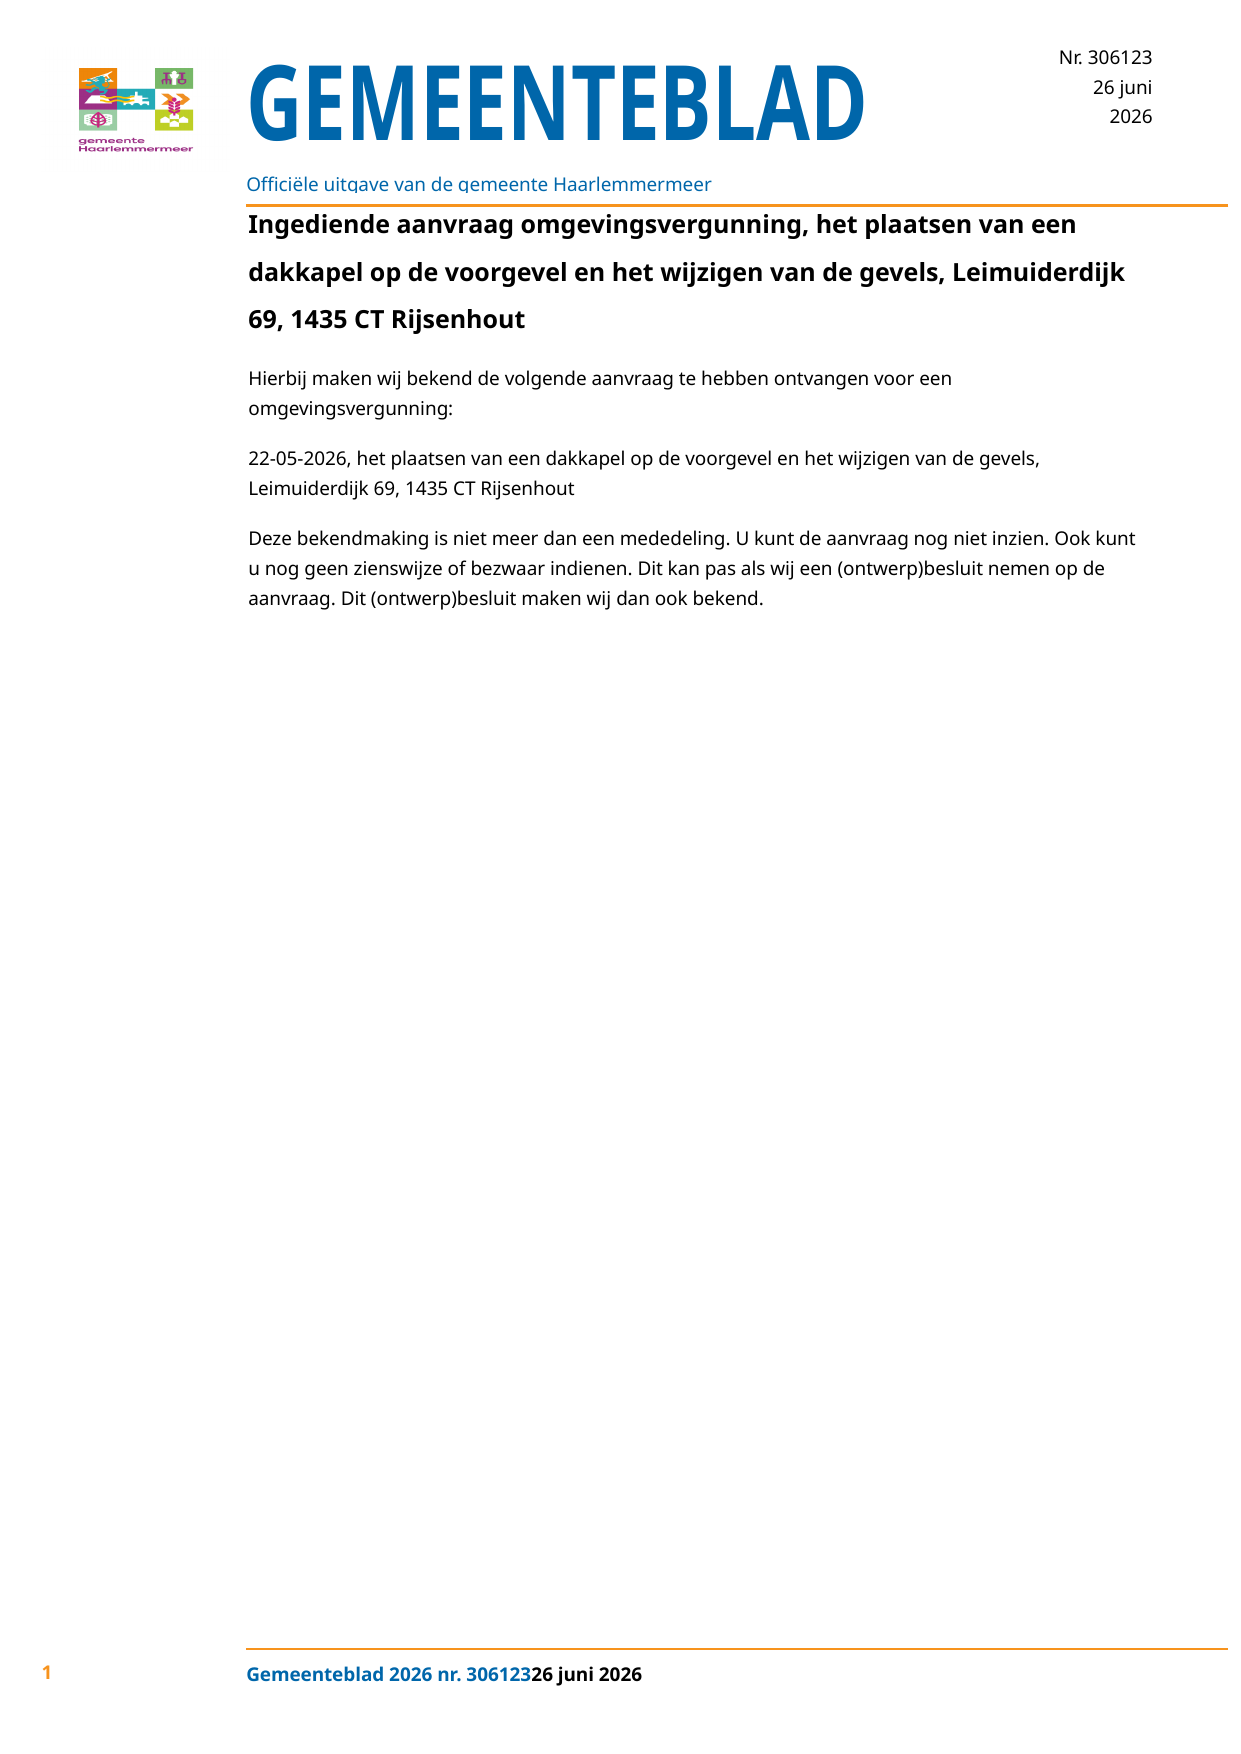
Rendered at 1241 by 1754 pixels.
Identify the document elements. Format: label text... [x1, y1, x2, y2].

text 22-05-2026, het plaatsen van een dakkapel op de voorgevel en het wijzigen van de gevels, Leimuiderdijk 69, 1435 CT Rijsenhout [248, 446, 1152, 501]
text Ingediende aanvraag omgevingsvergunning, het plaatsen van een dakkapel op de voorgevel en het wijzigen van de gevels, Leimuiderdijk 69, 1435 CT Rijsenhout [248, 207, 1152, 336]
text Deze bekendmaking is niet meer dan een mededeling. U kunt de aanvraag nog niet inzien. Ook kunt u nog geen zienswijze of bezwaar indienen. Dit kan pas als wij een (ontwerp)besluit nemen op de aanvraag. Dit (ontwerp)besluit maken wij dan ook bekend. [248, 526, 1152, 610]
picture [41, 47, 231, 172]
text Hierbij maken wij bekend de volgende aanvraag te hebben ontvangen voor een omgevingsvergunning: [248, 366, 1152, 421]
